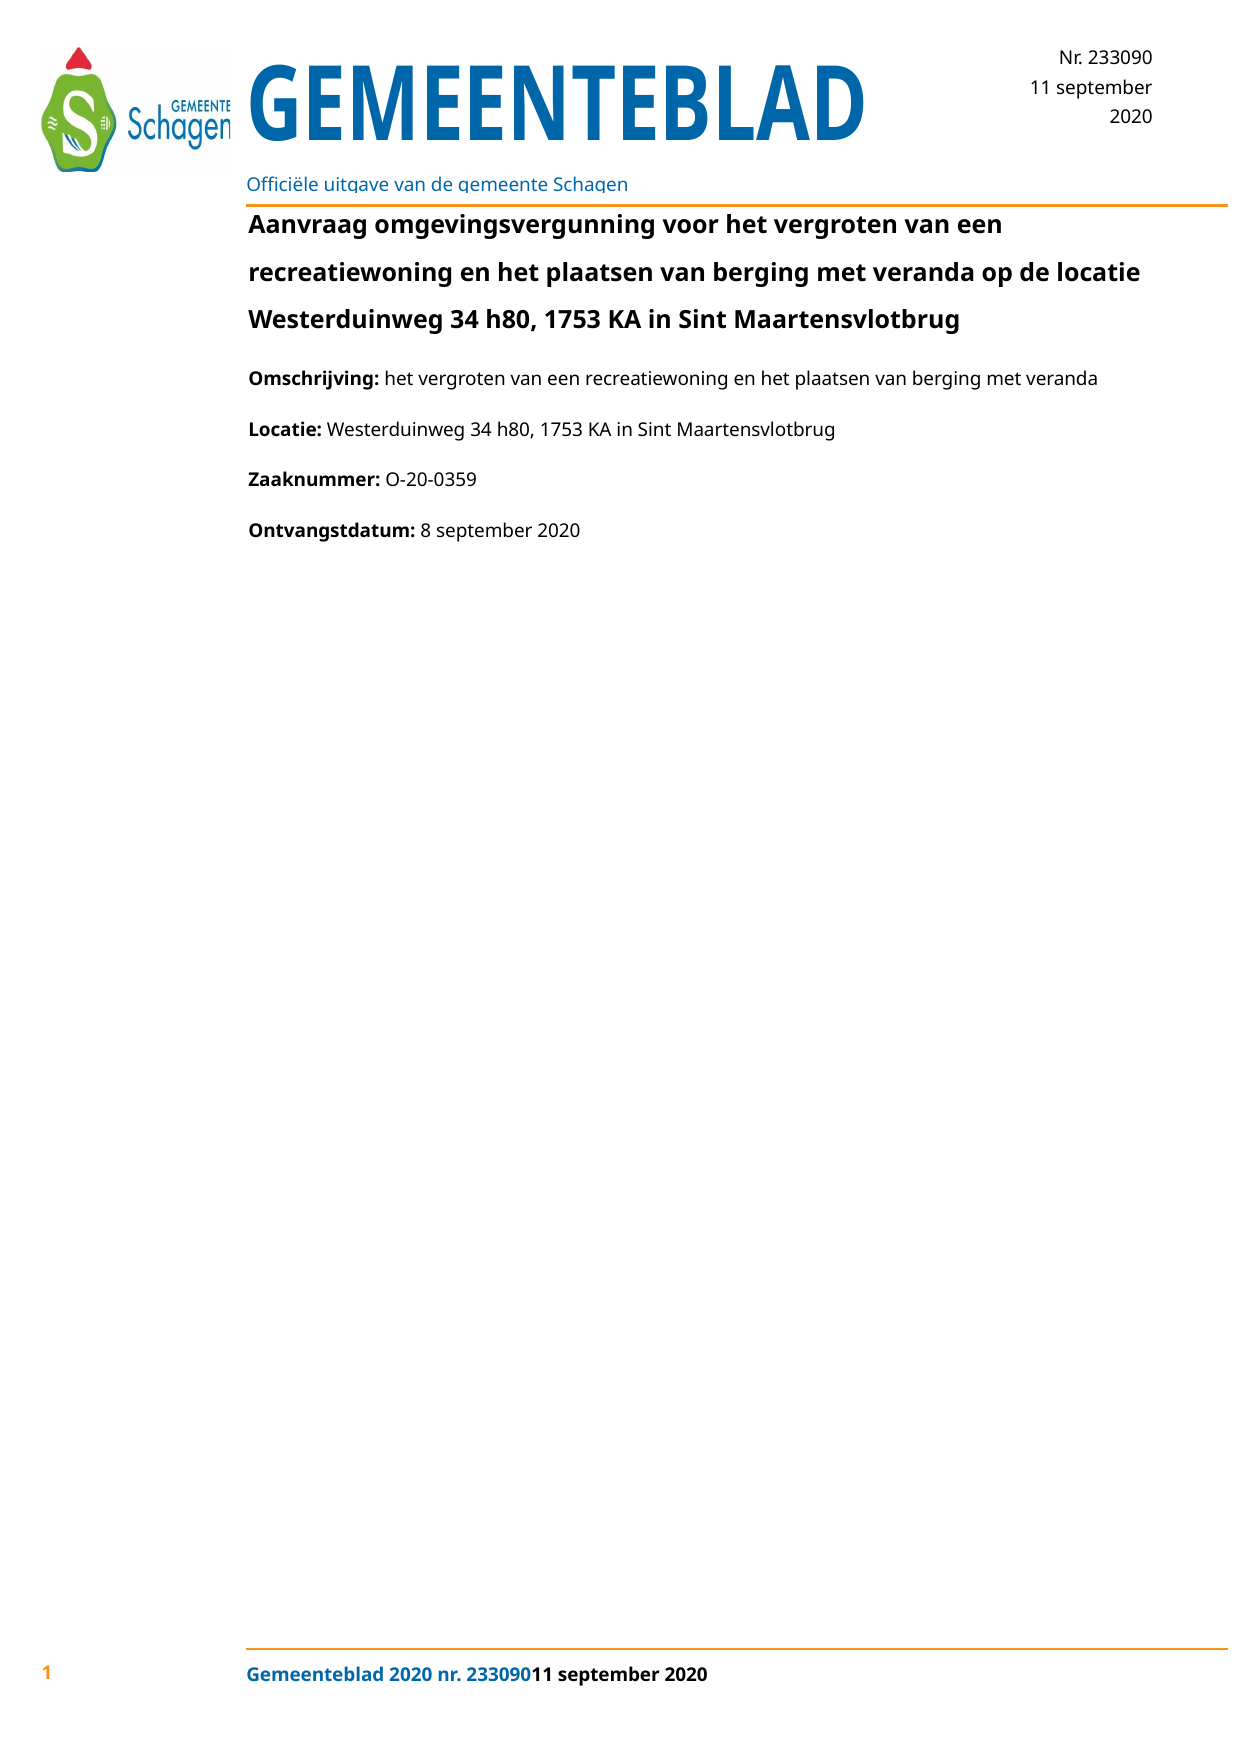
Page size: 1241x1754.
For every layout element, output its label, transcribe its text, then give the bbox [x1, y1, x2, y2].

text Omschrijving: het vergroten van een recreatiewoning en het plaatsen van berging met veranda [248, 366, 1152, 391]
text Locatie: Westerduinweg 34 h80, 1753 KA in Sint Maartensvlotbrug [248, 416, 1152, 442]
text Ontvangstdatum: 8 september 2020 [248, 517, 1152, 542]
picture [41, 47, 231, 172]
text Aanvraag omgevingsvergunning voor het vergroten van een recreatiewoning en het plaatsen van berging met veranda op de locatie Westerduinweg 34 h80, 1753 KA in Sint Maartensvlotbrug [248, 207, 1152, 336]
text Zaaknummer: O-20-0359 [248, 466, 1152, 492]
